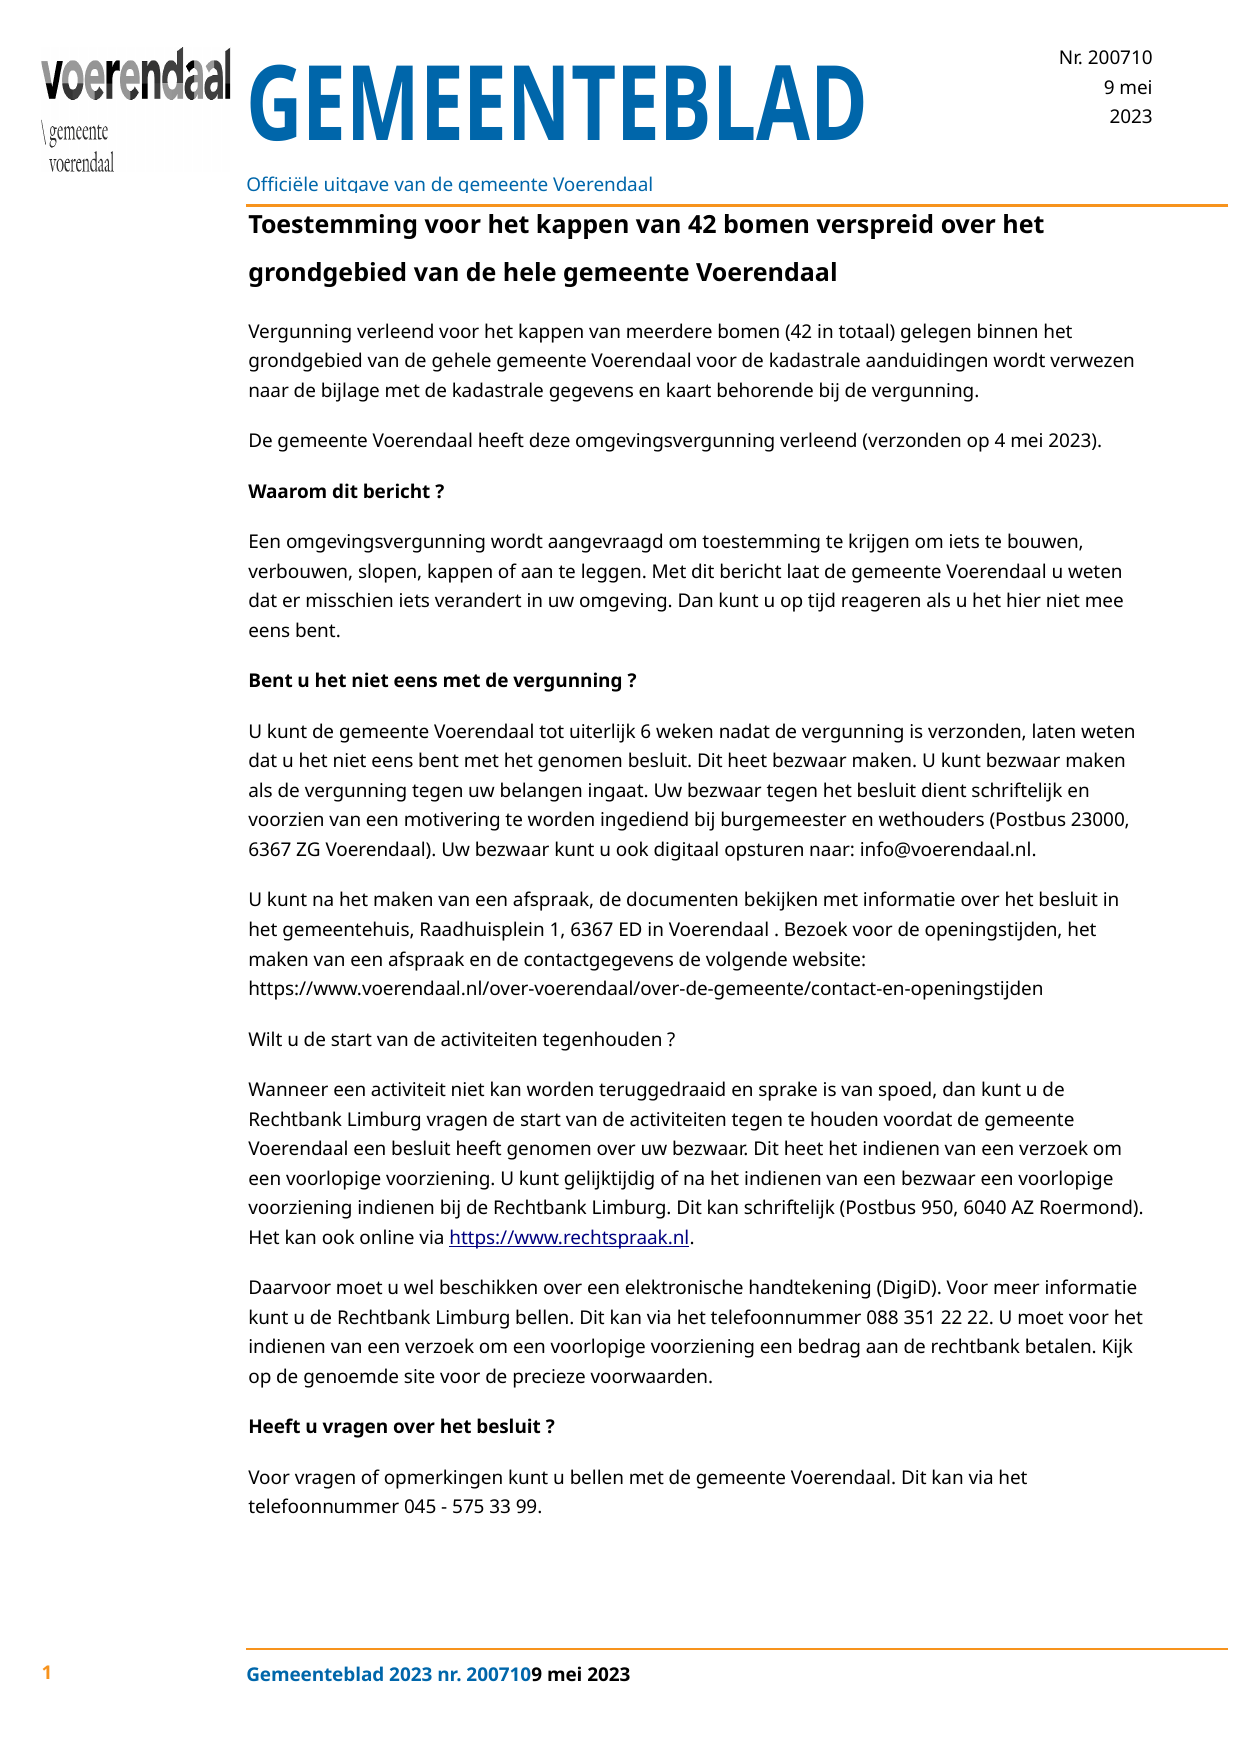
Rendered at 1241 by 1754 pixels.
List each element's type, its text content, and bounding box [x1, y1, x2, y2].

text Heeft u vragen over het besluit ? [248, 1414, 1152, 1439]
text De gemeente Voerendaal heeft deze omgevingsvergunning verleend (verzonden op 4 mei 2023). [248, 427, 1152, 453]
text Waarom dit bericht ? [248, 478, 1152, 504]
picture [41, 47, 231, 172]
text Daarvoor moet u wel beschikken over een elektronische handtekening (DigiD). Voor meer informatie kunt u de Rechtbank Limburg bellen. Dit kan via het telefoonnummer 088 351 22 22. U moet voor het indienen van een verzoek om een voorlopige voorziening een bedrag aan de rechtbank betalen. Kijk op de genoemde site voor de precieze voorwaarden. [248, 1274, 1152, 1389]
text Wilt u de start van de activiteiten tegenhouden ? [248, 1026, 1152, 1052]
text U kunt de gemeente Voerendaal tot uiterlijk 6 weken nadat de vergunning is verzonden, laten weten dat u het niet eens bent met het genomen besluit. Dit heet bezwaar maken. U kunt bezwaar maken als de vergunning tegen uw belangen ingaat. Uw bezwaar tegen het besluit dient schriftelijk en voorzien van een motivering te worden ingediend bij burgemeester en wethouders (Postbus 23000, 6367 ZG Voerendaal). Uw bezwaar kunt u ook digitaal opsturen naar: info@voerendaal.nl. [248, 718, 1152, 862]
text Toestemming voor het kappen van 42 bomen verspreid over het grondgebied van de hele gemeente Voerendaal [248, 207, 1152, 288]
text Bent u het niet eens met de vergunning ? [248, 667, 1152, 693]
text Voor vragen of opmerkingen kunt u bellen met de gemeente Voerendaal. Dit kan via het telefoonnummer 045 - 575 33 99. [248, 1464, 1152, 1519]
text U kunt na het maken van een afspraak, de documenten bekijken met informatie over het besluit in het gemeentehuis, Raadhuisplein 1, 6367 ED in Voerendaal . Bezoek voor de openingstijden, het maken van een afspraak en de contactgegevens de volgende website: https://www.voerendaal.nl/over-voerendaal/over-de-gemeente/contact-en-openingstijden [248, 887, 1152, 1001]
text Wanneer een activiteit niet kan worden teruggedraaid en sprake is van spoed, dan kunt u de Rechtbank Limburg vragen de start van de activiteiten tegen te houden voordat de gemeente Voerendaal een besluit heeft genomen over uw bezwaar. Dit heet het indienen van een verzoek om een voorlopige voorziening. U kunt gelijktijdig of na het indienen van een bezwaar een voorlopige voorziening indienen bij de Rechtbank Limburg. Dit kan schriftelijk (Postbus 950, 6040 AZ Roermond). Het kan ook online via https://www.rechtspraak.nl. [248, 1076, 1152, 1250]
text Een omgevingsvergunning wordt aangevraagd om toestemming te krijgen om iets te bouwen, verbouwen, slopen, kappen of aan te leggen. Met dit bericht laat de gemeente Voerendaal u weten dat er misschien iets verandert in uw omgeving. Dan kunt u op tijd reageren als u het hier niet mee eens bent. [248, 528, 1152, 643]
text Vergunning verleend voor het kappen van meerdere bomen (42 in totaal) gelegen binnen het grondgebied van de gehele gemeente Voerendaal voor de kadastrale aanduidingen wordt verwezen naar de bijlage met de kadastrale gegevens en kaart behorende bij de vergunning. [248, 318, 1152, 403]
